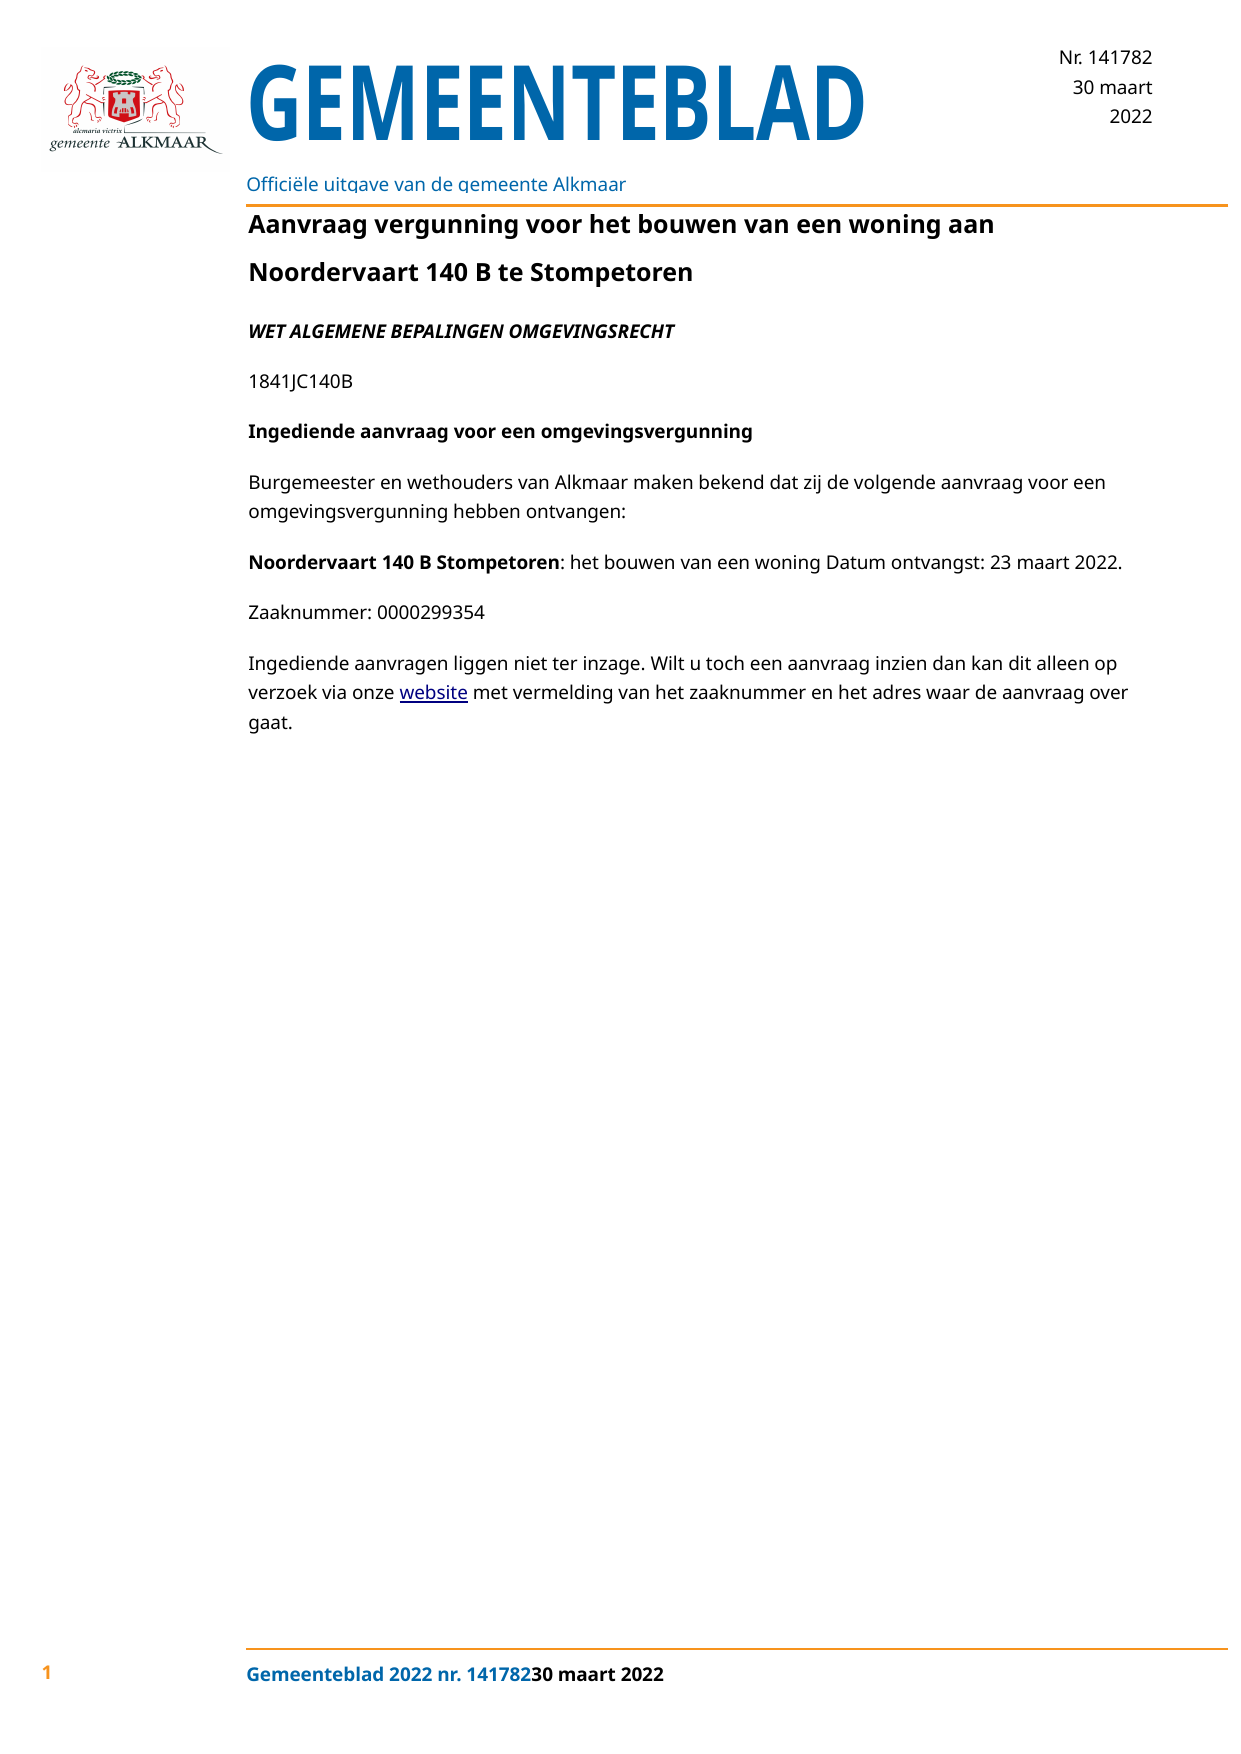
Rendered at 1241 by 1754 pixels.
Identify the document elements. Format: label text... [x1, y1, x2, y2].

text Ingediende aanvraag voor een omgevingsvergunning [248, 419, 1152, 444]
text Noordervaart 140 B Stompetoren: het bouwen van een woning Datum ontvangst: 23 maart 2022. [248, 549, 1152, 575]
text Aanvraag vergunning voor het bouwen van een woning aan Noordervaart 140 B te Stompetoren [248, 207, 1152, 288]
text Burgemeester en wethouders van Alkmaar maken bekend dat zij de volgende aanvraag voor een omgevingsvergunning hebben ontvangen: [248, 469, 1152, 524]
text Zaaknummer: 0000299354 [248, 599, 1152, 625]
text WET ALGEMENE BEPALINGEN OMGEVINGSRECHT [248, 318, 1152, 344]
text Ingediende aanvragen liggen niet ter inzage. Wilt u toch een aanvraag inzien dan kan dit alleen op verzoek via onze website met vermelding van het zaaknummer en het adres waar de aanvraag over gaat. [248, 650, 1152, 735]
text 1841JC140B [248, 368, 1152, 394]
picture [41, 47, 231, 172]
